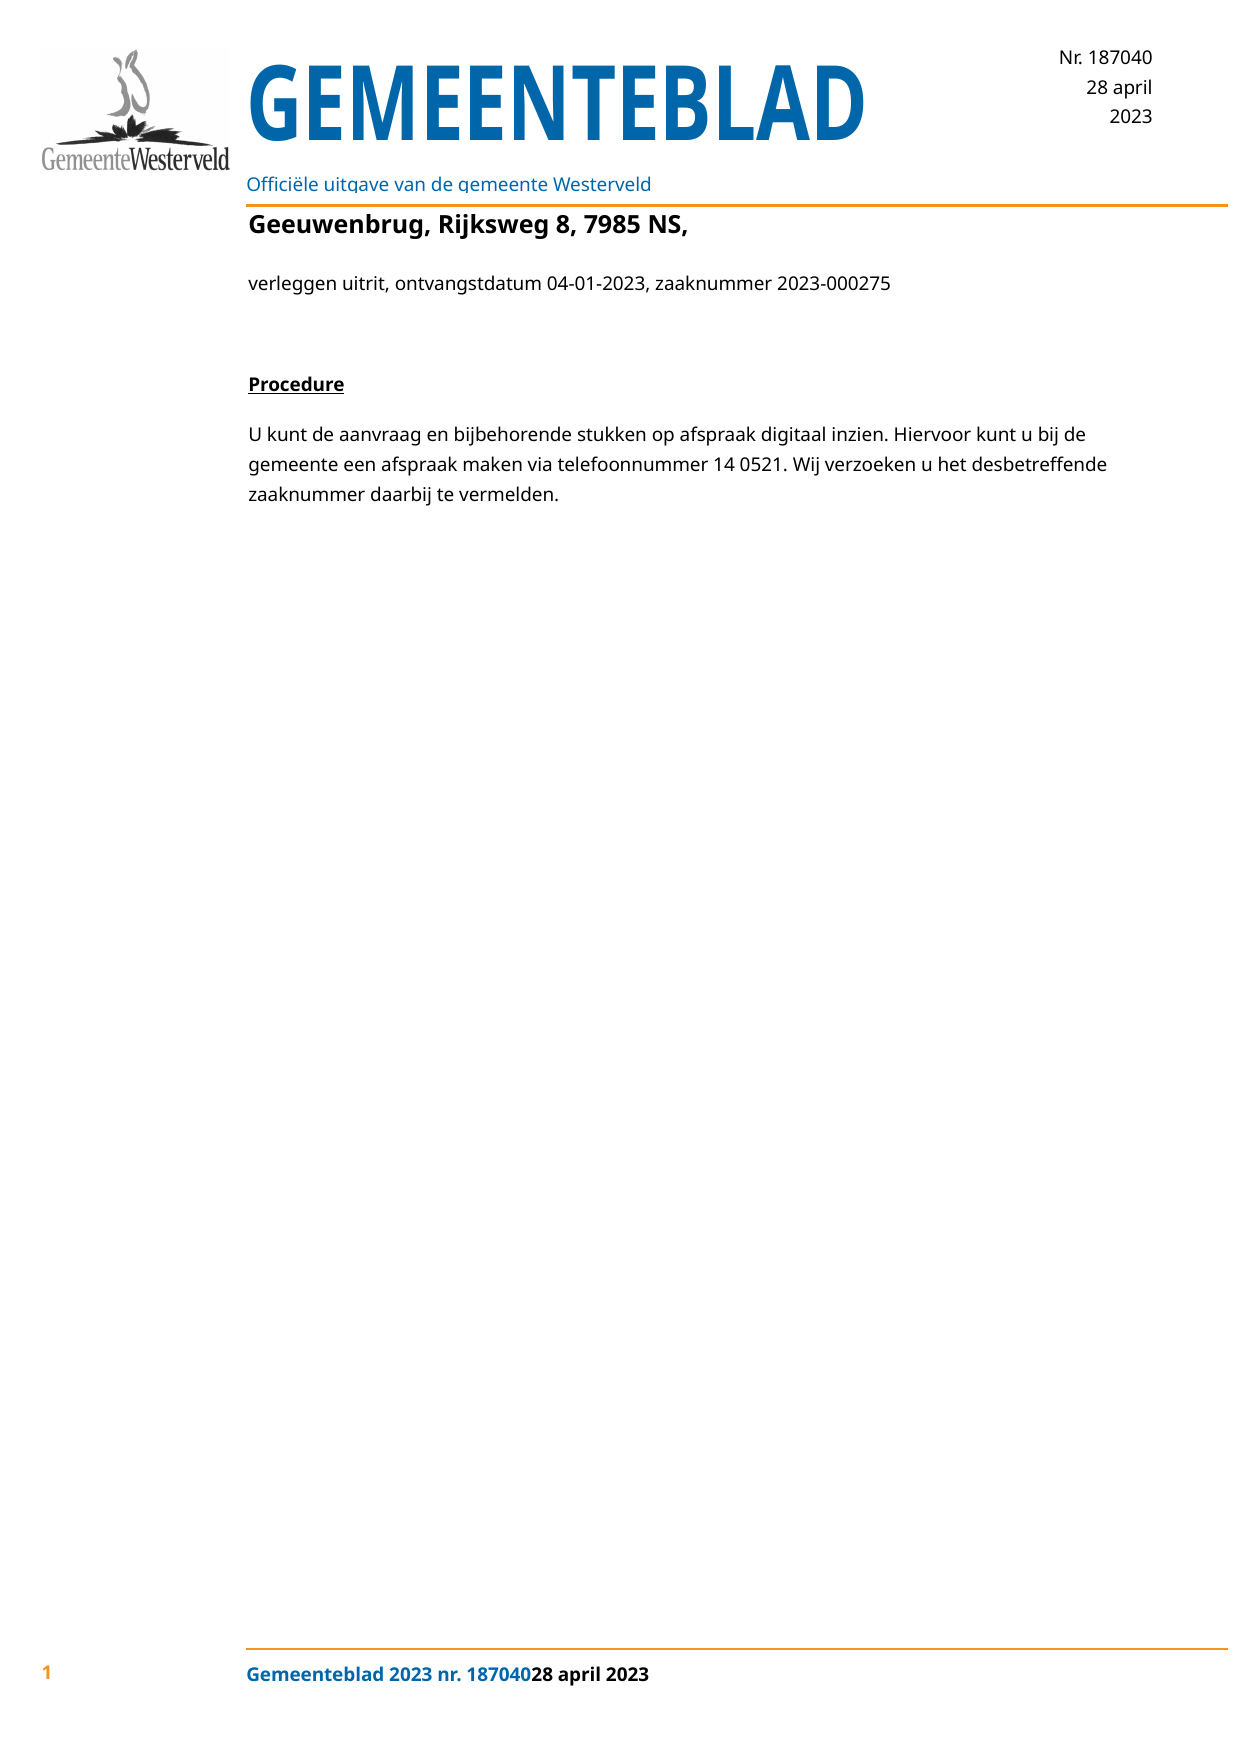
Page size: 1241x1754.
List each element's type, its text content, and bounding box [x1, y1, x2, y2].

text verleggen uitrit, ontvangstdatum 04-01-2023, zaaknummer 2023-000275 [248, 270, 1152, 296]
picture [41, 47, 231, 172]
text U kunt de aanvraag en bijbehorende stukken op afspraak digitaal inzien. Hiervoor kunt u bij de gemeente een afspraak maken via telefoonnummer 14 0521. Wij verzoeken u het desbetreffende zaaknummer daarbij te vermelden. [248, 422, 1152, 506]
text Procedure [248, 371, 1152, 397]
text Geeuwenbrug, Rijksweg 8, 7985 NS, [248, 207, 1152, 241]
